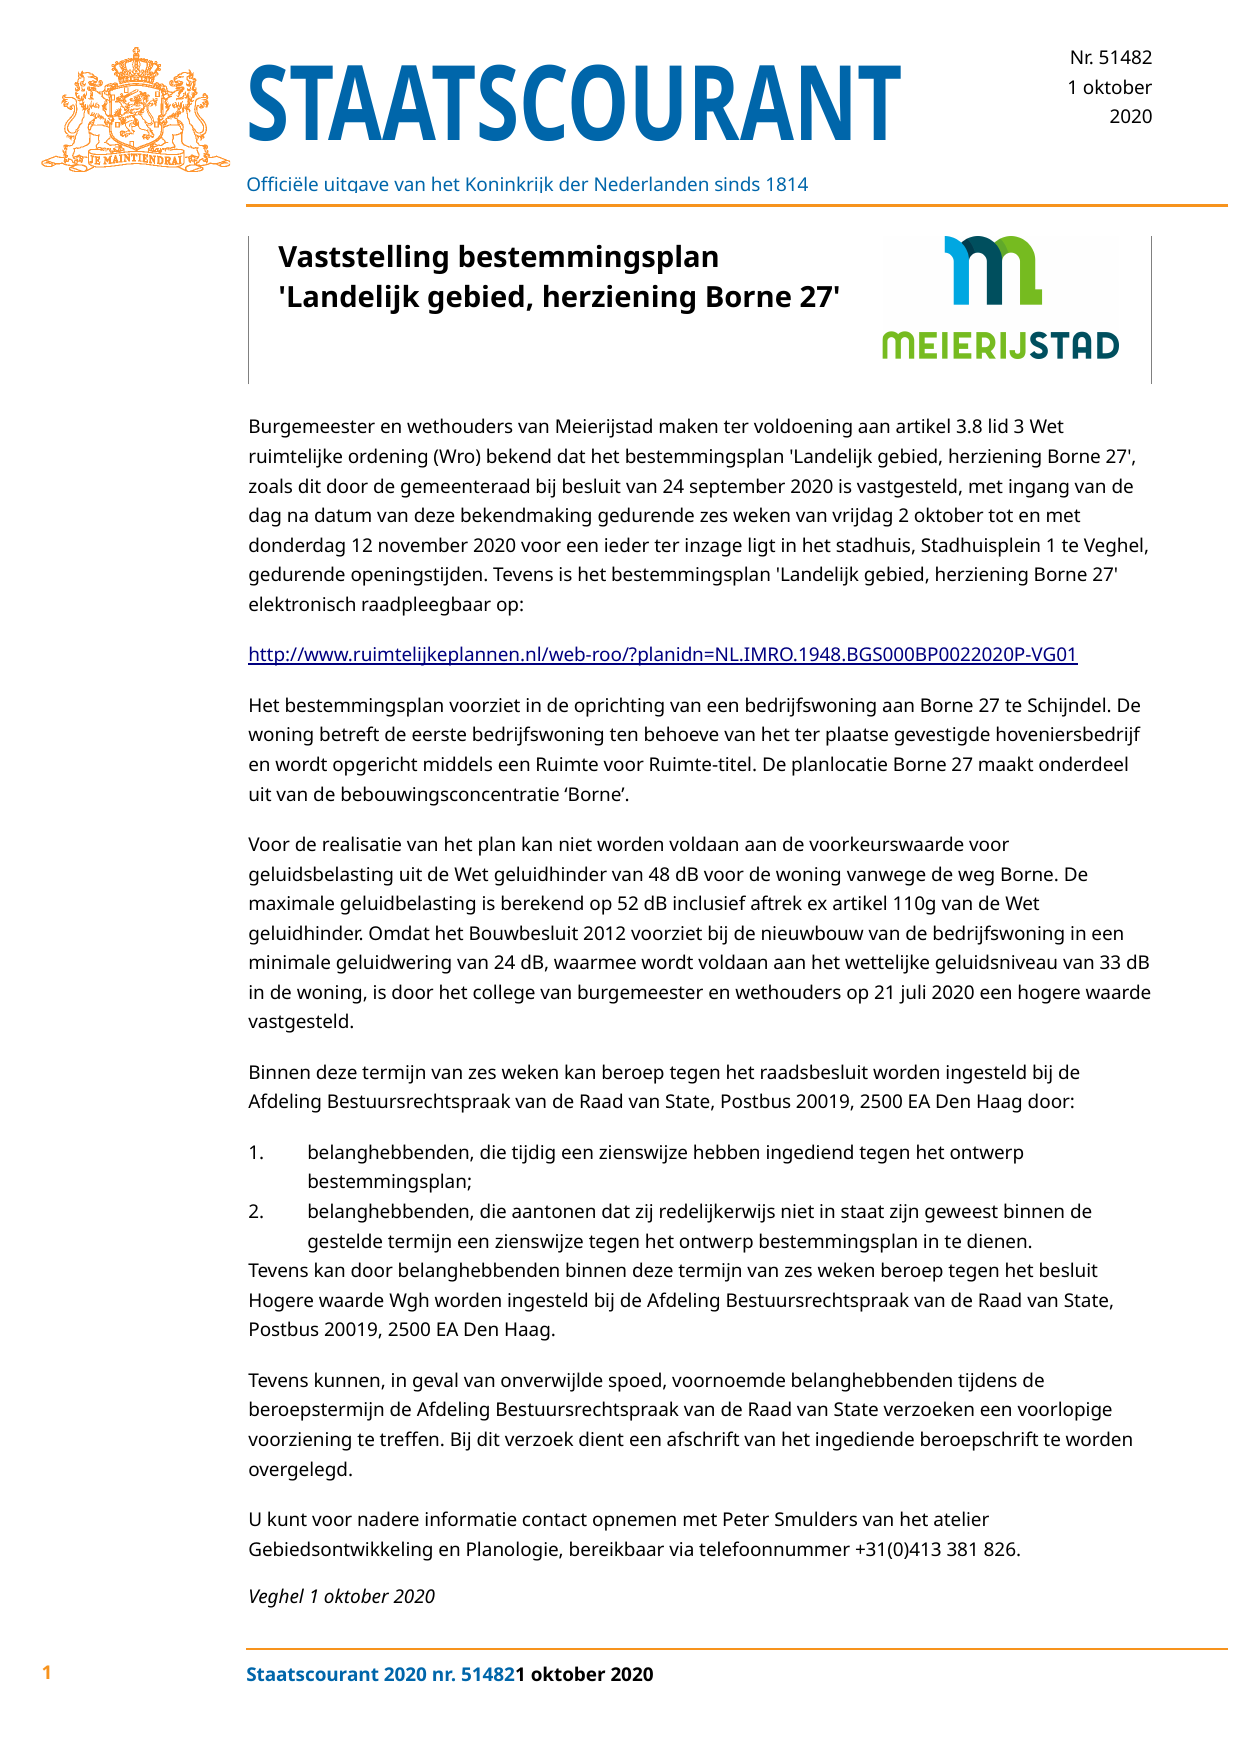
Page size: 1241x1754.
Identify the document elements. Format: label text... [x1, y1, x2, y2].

text http://www.ruimtelijkeplannen.nl/web-roo/?planidn=NL.IMRO.1948.BGS000BP0022020P-VG01 [248, 642, 1152, 667]
text Voor de realisatie van het plan kan niet worden voldaan aan de voorkeurswaarde voor geluidsbelasting uit de Wet geluidhinder van 48 dB voor de woning vanwege de weg Borne. De maximale geluidbelasting is berekend op 52 dB inclusief aftrek ex artikel 110g van de Wet geluidhinder. Omdat het Bouwbesluit 2012 voorziet bij de nieuwbouw van de bedrijfswoning in een minimale geluidwering van 24 dB, waarmee wordt voldaan aan het wettelijke geluidsniveau van 33 dB in de woning, is door het college van burgemeester en wethouders op 21 juli 2020 een hogere waarde vastgesteld. [248, 831, 1152, 1034]
table_header [1119, 236, 1151, 358]
text U kunt voor nadere informatie contact opnemen met Peter Smulders van het atelier Gebiedsontwikkeling en Planologie, bereikbaar via telefoonnummer +31(0)413 381 826. [248, 1506, 1152, 1562]
text Tevens kan door belanghebbenden binnen deze termijn van zes weken beroep tegen het besluit Hogere waarde Wgh worden ingesteld bij de Afdeling Bestuursrechtspraak van de Raad van State, Postbus 20019, 2500 EA Den Haag. [248, 1257, 1152, 1342]
picture [882, 236, 1119, 359]
text Tevens kunnen, in geval van onverwijlde spoed, voornoemde belanghebbenden tijdens de beroepstermijn de Afdeling Bestuursrechtspraak van de Raad van State verzoeken een voorlopige voorziening te treffen. Bij dit verzoek dient een afschrift van het ingediende beroepschrift te worden overgelegd. [248, 1367, 1152, 1482]
list belanghebbenden, die tijdig een zienswijze hebben ingediend tegen het ontwerp bestemmingsplan; [248, 1139, 1152, 1194]
text Het bestemmingsplan voorziet in de oprichting van een bedrijfswoning aan Borne 27 te Schijndel. De woning betreft de eerste bedrijfswoning ten behoeve van het ter plaatse gevestigde hoveniersbedrijf en wordt opgericht middels een Ruimte voor Ruimte-titel. De planlocatie Borne 27 maakt onderdeel uit van de bebouwingsconcentratie ‘Borne’. [248, 692, 1152, 807]
text Burgemeester en wethouders van Meierijstad maken ter voldoening aan artikel 3.8 lid 3 Wet ruimtelijke ordening (Wro) bekend dat het bestemmingsplan 'Landelijk gebied, herziening Borne 27', zoals dit door de gemeenteraad bij besluit van 24 september 2020 is vastgesteld, met ingang van de dag na datum van deze bekendmaking gedurende zes weken van vrijdag 2 oktober tot en met donderdag 12 november 2020 voor een ieder ter inzage ligt in het stadhuis, Stadhuisplein 1 te Veghel, gedurende openingstijden. Tevens is het bestemmingsplan 'Landelijk gebied, herziening Borne 27' elektronisch raadpleegbaar op: [248, 414, 1152, 617]
text Binnen deze termijn van zes weken kan beroep tegen het raadsbesluit worden ingesteld bij de Afdeling Bestuursrechtspraak van de Raad van State, Postbus 20019, 2500 EA Den Haag door: [248, 1059, 1152, 1114]
table_header Vaststelling bestemmingsplan 'Landelijk gebied, herziening Borne 27' [249, 236, 850, 384]
table_header [850, 359, 1151, 384]
list belanghebbenden, die aantonen dat zij redelijkerwijs niet in staat zijn geweest binnen de gestelde termijn een zienswijze tegen het ontwerp bestemmingsplan in te dienen. [248, 1198, 1152, 1254]
table_header [850, 236, 882, 358]
text Veghel 1 oktober 2020 [248, 1584, 1152, 1609]
picture [41, 47, 231, 172]
